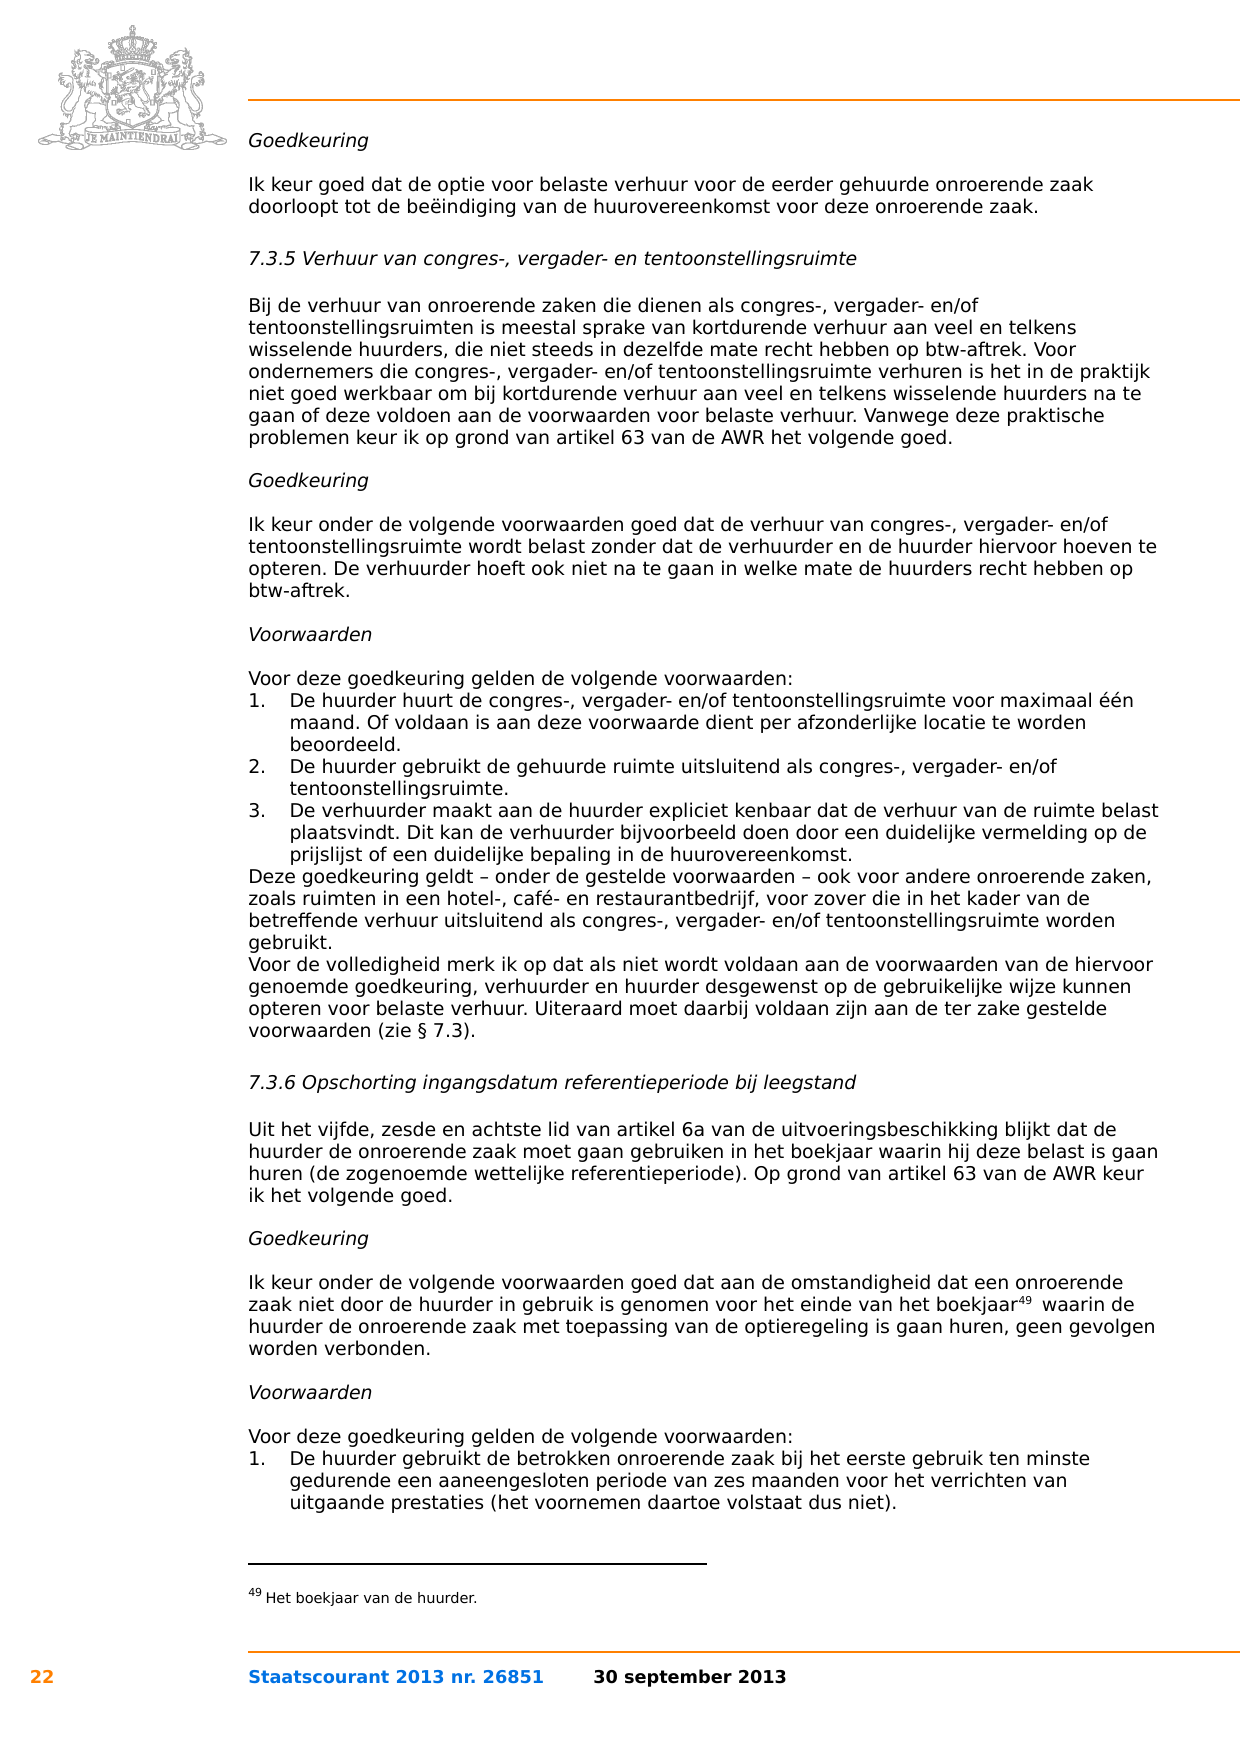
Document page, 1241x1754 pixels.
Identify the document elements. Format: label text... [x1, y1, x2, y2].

subtitle 7.3.5 Verhuur van congres-, vergader- en tentoonstellingsruimte [248, 248, 1163, 270]
subtitle Goedkeuring [248, 130, 1163, 152]
text 3. De verhuurder maakt aan de huurder expliciet kenbaar dat de verhuur van de ruimte belast plaatsvindt. Dit kan de verhuurder bijvoorbeeld doen door een duidelijke vermelding op de prijslijst of een duidelijke bepaling in de huurovereenkomst. [248, 800, 1163, 866]
text Uit het vijfde, zesde en achtste lid van artikel 6a van de uitvoeringsbeschikking blijkt dat de huurder de onroerende zaak moet gaan gebruiken in het boekjaar waarin hij deze belast is gaan huren (de zogenoemde wettelijke referentieperiode). Op grond van artikel 63 van de AWR keur ik het volgende goed. [248, 1118, 1163, 1206]
subtitle Goedkeuring [248, 470, 1163, 492]
text Voor de volledigheid merk ik op dat als niet wordt voldaan aan de voorwaarden van de hiervoor genoemde goedkeuring, verhuurder en huurder desgewenst op de gebruikelijke wijze kunnen opteren voor belaste verhuur. Uiteraard moet daarbij voldaan zijn aan de ter zake gestelde voorwaarden (zie § 7.3). [248, 954, 1163, 1042]
text Deze goedkeuring geldt – onder de gestelde voorwaarden – ook voor andere onroerende zaken, zoals ruimten in een hotel-, café- en restaurantbedrijf, voor zover die in het kader van de betreffende verhuur uitsluitend als congres-, vergader- en/of tentoonstellingsruimte worden gebruikt. [248, 866, 1163, 954]
subtitle Goedkeuring [248, 1228, 1163, 1250]
text Voor deze goedkeuring gelden de volgende voorwaarden: [248, 668, 1163, 690]
subtitle 7.3.6 Opschorting ingangsdatum referentieperiode bij leegstand [248, 1072, 1163, 1093]
picture [38, 25, 227, 150]
text Ik keur goed dat de optie voor belaste verhuur voor de eerder gehuurde onroerende zaak doorloopt tot de beëindiging van de huurovereenkomst voor deze onroerende zaak. [248, 174, 1163, 218]
text Bij de verhuur van onroerende zaken die dienen als congres-, vergader- en/of tentoonstellingsruimten is meestal sprake van kortdurende verhuur aan veel en telkens wisselende huurders, die niet steeds in dezelfde mate recht hebben op btw-aftrek. Voor ondernemers die congres-, vergader- en/of tentoonstellingsruimte verhuren is het in de praktijk niet goed werkbaar om bij kortdurende verhuur aan veel en telkens wisselende huurders na te gaan of deze voldoen aan de voorwaarden voor belaste verhuur. Vanwege deze praktische problemen keur ik op grond van artikel 63 van de AWR het volgende goed. [248, 295, 1163, 448]
text Voor deze goedkeuring gelden de volgende voorwaarden: [248, 1426, 1163, 1448]
text 1. De huurder huurt de congres-, vergader- en/of tentoonstellingsruimte voor maximaal één maand. Of voldaan is aan deze voorwaarde dient per afzonderlijke locatie te worden beoordeeld. [248, 690, 1163, 756]
text Het boekjaar van de huurder. [248, 1586, 1163, 1608]
subtitle Voorwaarden [248, 624, 1163, 646]
text Ik keur onder de volgende voorwaarden goed dat de verhuur van congres-, vergader- en/of tentoonstellingsruimte wordt belast zonder dat de verhuurder en de huurder hiervoor hoeven te opteren. De verhuurder hoeft ook niet na te gaan in welke mate de huurders recht hebben op btw-aftrek. [248, 514, 1163, 602]
text 2. De huurder gebruikt de gehuurde ruimte uitsluitend als congres-, vergader- en/of tentoonstellingsruimte. [248, 756, 1163, 800]
text Ik keur onder de volgende voorwaarden goed dat aan de omstandigheid dat een onroerende zaak niet door de huurder in gebruik is genomen voor het einde van het boekjaar waarin de huurder de onroerende zaak met toepassing van de optieregeling is gaan huren, geen gevolgen worden verbonden. [248, 1272, 1163, 1360]
subtitle Voorwaarden [248, 1382, 1163, 1404]
text 1. De huurder gebruikt de betrokken onroerende zaak bij het eerste gebruik ten minste gedurende een aaneengesloten periode van zes maanden voor het verrichten van uitgaande prestaties (het voornemen daartoe volstaat dus niet). [248, 1448, 1163, 1514]
